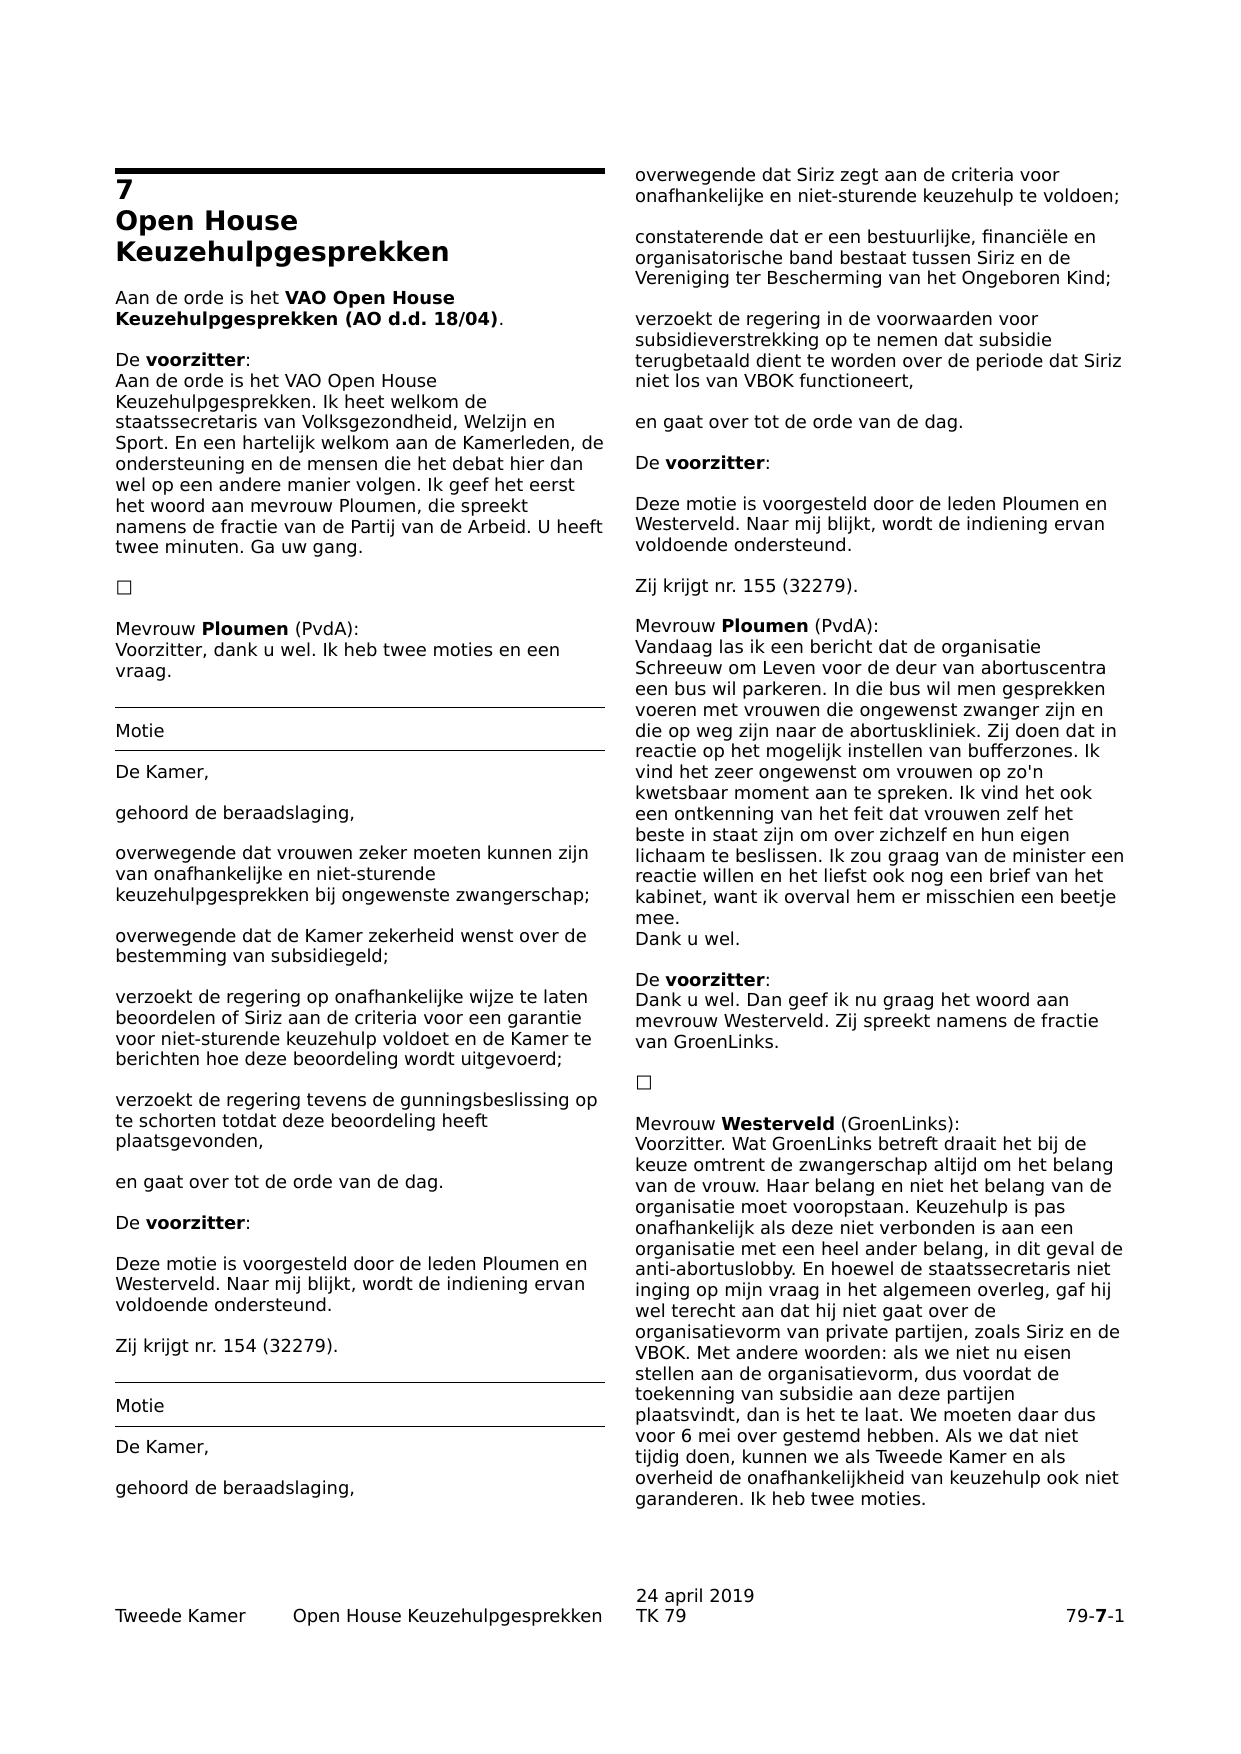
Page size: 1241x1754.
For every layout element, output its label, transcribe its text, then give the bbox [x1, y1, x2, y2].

text Deze motie is voorgesteld door de leden Ploumen en Westerveld. Naar mij blijkt, wordt de indiening ervan voldoende ondersteund. [115, 1253, 605, 1316]
text Motie [115, 1396, 605, 1417]
text gehoord de beraadslaging, [115, 1478, 605, 1498]
text De voorzitter: [115, 1213, 605, 1233]
text verzoekt de regering tevens de gunningsbeslissing op te schorten totdat deze beoordeling heeft plaatsgevonden, [115, 1090, 605, 1152]
text en gaat over tot de orde van de dag. [635, 412, 1125, 433]
text Zij krijgt nr. 155 (32279). [635, 576, 1125, 596]
text De voorzitter: [115, 350, 605, 371]
text Deze motie is voorgesteld door de leden Ploumen en Westerveld. Naar mij blijkt, wordt de indiening ervan voldoende ondersteund. [635, 493, 1125, 556]
text overwegende dat vrouwen zeker moeten kunnen zijn van onafhankelijke en niet-sturende keuzehulpgesprekken bij ongewenste zwangerschap; [115, 843, 605, 905]
text Voorzitter. Wat GroenLinks betreft draait het bij de keuze omtrent de zwangerschap altijd om het belang van de vrouw. Haar belang en niet het belang van de organisatie moet vooropstaan. Keuzehulp is pas onafhankelijk als deze niet verbonden is aan een organisatie met een heel ander belang, in dit geval de anti-abortuslobby. En hoewel de staatssecretaris niet inging op mijn vraag in het algemeen overleg, gaf hij wel terecht aan dat hij niet gaat over de organisatievorm van private partijen, zoals Siriz en de VBOK. Met andere woorden: als we niet nu eisen stellen aan de organisatievorm, dus voordat de toekenning van subsidie aan deze partijen plaatsvindt, dan is het te laat. We moeten daar dus voor 6 mei over gestemd hebben. Als we dat niet tijdig doen, kunnen we als Tweede Kamer en als overheid de onafhankelijkheid van keuzehulp ook niet garanderen. Ik heb twee moties. [635, 1134, 1125, 1509]
text gehoord de beraadslaging, [115, 802, 605, 823]
text Mevrouw Ploumen (PvdA): [635, 616, 1125, 637]
text Voorzitter, dank u wel. Ik heb twee moties en een vraag. [115, 639, 605, 681]
text overwegende dat de Kamer zekerheid wenst over de bestemming van subsidiegeld; [115, 925, 605, 967]
text Mevrouw Ploumen (PvdA): [115, 619, 605, 639]
text Vandaag las ik een bericht dat de organisatie Schreeuw om Leven voor de deur van abortuscentra een bus wil parkeren. In die bus wil men gesprekken voeren met vrouwen die ongewenst zwanger zijn en die op weg zijn naar de abortuskliniek. Zij doen dat in reactie op het mogelijk instellen van bufferzones. Ik vind het zeer ongewenst om vrouwen op zo'n kwetsbaar moment aan te spreken. Ik vind het ook een ontkenning van het feit dat vrouwen zelf het beste in staat zijn om over zichzelf en hun eigen lichaam te beslissen. Ik zou graag van de minister een reactie willen en het liefst ook nog een brief van het kabinet, want ik overval hem er misschien een beetje mee. [635, 637, 1125, 929]
text Dank u wel. Dan geef ik nu graag het woord aan mevrouw Westerveld. Zij spreekt namens de fractie van GroenLinks. [635, 990, 1125, 1053]
text Zij krijgt nr. 154 (32279). [115, 1336, 605, 1356]
text constaterende dat er een bestuurlijke, financiële en organisatorische band bestaat tussen Siriz en de Vereniging ter Bescherming van het Ongeboren Kind; [635, 227, 1125, 289]
text Dank u wel. [635, 929, 1125, 949]
text De Kamer, [115, 762, 605, 782]
text De voorzitter: [635, 969, 1125, 990]
text ⬜ [635, 1073, 1125, 1093]
text Mevrouw Westerveld (GroenLinks): [635, 1113, 1125, 1134]
text verzoekt de regering in de voorwaarden voor subsidieverstrekking op te nemen dat subsidie terugbetaald dient te worden over de periode dat Siriz niet los van VBOK functioneert, [635, 309, 1125, 392]
text en gaat over tot de orde van de dag. [115, 1172, 605, 1193]
text verzoekt de regering op onafhankelijke wijze te laten beoordelen of Siriz aan de criteria voor een garantie voor niet-sturende keuzehulp voldoet en de Kamer te berichten hoe deze beoordeling wordt uitgevoerd; [115, 987, 605, 1070]
text De voorzitter: [635, 453, 1125, 473]
text ⬜ [115, 578, 605, 599]
text Aan de orde is het VAO Open House Keuzehulpgesprekken. Ik heet welkom de staatssecretaris van Volksgezondheid, Welzijn en Sport. En een hartelijk welkom aan de Kamerleden, de ondersteuning en de mensen die het debat hier dan wel op een andere manier volgen. Ik geef het eerst het woord aan mevrouw Ploumen, die spreekt namens de fractie van de Partij van de Arbeid. U heeft twee minuten. Ga uw gang. [115, 371, 605, 558]
title 7 Open House Keuzehulpgesprekken [115, 174, 605, 268]
text Aan de orde is het VAO Open House Keuzehulpgesprekken (AO d.d. 18/04). [115, 288, 605, 330]
text overwegende dat Siriz zegt aan de criteria voor onafhankelijke en niet-sturende keuzehulp te voldoen; [635, 165, 1125, 207]
text De Kamer, [115, 1437, 605, 1458]
text Motie [115, 721, 605, 742]
